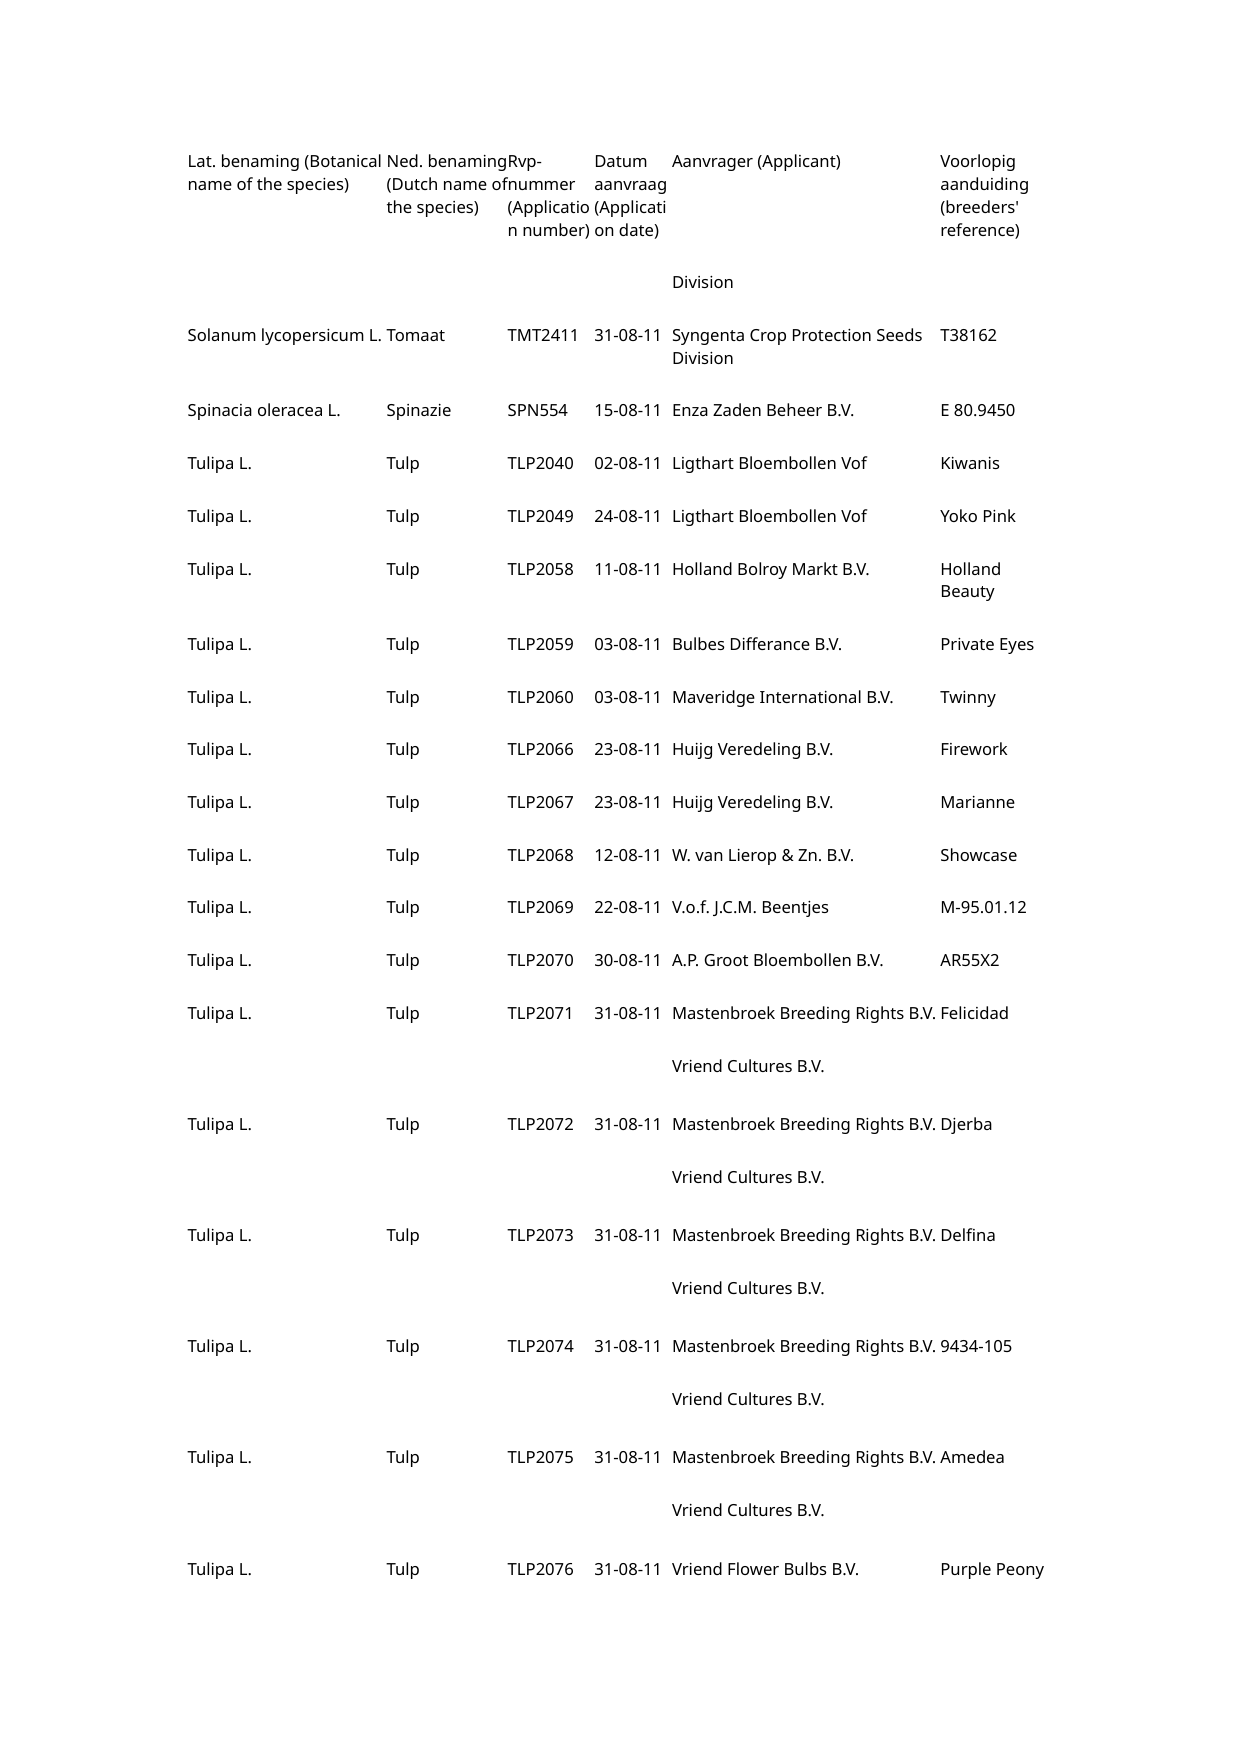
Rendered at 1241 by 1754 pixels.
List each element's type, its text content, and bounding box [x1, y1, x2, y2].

table_cell 12-08-11 [594, 843, 672, 896]
table_cell [940, 1054, 1053, 1113]
table_cell Vriend Cultures B.V. [672, 1165, 940, 1224]
table_cell [940, 1165, 1053, 1224]
table_cell [508, 1054, 594, 1113]
table_cell SPN554 [508, 399, 594, 452]
table_cell [594, 1276, 672, 1335]
table_cell [188, 1165, 386, 1224]
table_cell Tulp [386, 791, 507, 843]
table_cell [386, 271, 507, 323]
table_cell A.P. Groot Bloembollen B.V. [672, 949, 940, 1001]
table_cell Tulipa L. [188, 843, 386, 896]
table_cell Enza Zaden Beheer B.V. [672, 399, 940, 452]
table_cell Tulp [386, 557, 507, 632]
table_cell TLP2067 [508, 791, 594, 843]
table_cell Tulipa L. [188, 557, 386, 632]
table_cell TLP2071 [508, 1001, 594, 1054]
table_cell TMT2411 [508, 324, 594, 399]
table_cell Mastenbroek Breeding Rights B.V. [672, 1335, 940, 1388]
table_cell 31-08-11 [594, 324, 672, 399]
table_cell 03-08-11 [594, 685, 672, 738]
table_cell V.o.f. J.C.M. Beentjes [672, 896, 940, 949]
table_cell Tulp [386, 738, 507, 791]
table_cell Tulipa L. [188, 1557, 386, 1580]
table_header Rvp-nummer (Application number) [508, 150, 594, 271]
table_cell TLP2060 [508, 685, 594, 738]
table_cell [594, 1499, 672, 1557]
table_cell T38162 [940, 324, 1053, 399]
table_cell Vriend Cultures B.V. [672, 1276, 940, 1335]
table_cell 15-08-11 [594, 399, 672, 452]
table_cell [508, 1499, 594, 1557]
table_cell 03-08-11 [594, 633, 672, 685]
table_cell 11-08-11 [594, 557, 672, 632]
table_cell Tulipa L. [188, 1224, 386, 1276]
table_cell Division [672, 271, 940, 323]
table_cell Ligthart Bloembollen Vof [672, 452, 940, 504]
table_cell Tulipa L. [188, 791, 386, 843]
table_cell Purple Peony [940, 1557, 1053, 1580]
table_cell Tulipa L. [188, 1335, 386, 1388]
table_cell Private Eyes [940, 633, 1053, 685]
table_cell 31-08-11 [594, 1557, 672, 1580]
table_cell [188, 1054, 386, 1113]
table_header Voorlopig aanduiding (breeders' reference) [940, 150, 1053, 271]
table_cell Tulp [386, 452, 507, 504]
table_cell Vriend Cultures B.V. [672, 1388, 940, 1446]
table_cell 31-08-11 [594, 1335, 672, 1388]
table_cell [594, 271, 672, 323]
table_cell TLP2069 [508, 896, 594, 949]
table_cell Syngenta Crop Protection Seeds Division [672, 324, 940, 399]
table_cell TLP2072 [508, 1113, 594, 1165]
table_cell TLP2040 [508, 452, 594, 504]
table_cell Ligthart Bloembollen Vof [672, 504, 940, 557]
table_cell E 80.9450 [940, 399, 1053, 452]
table_header Datum aanvraag (Application date) [594, 150, 672, 271]
table_cell Tulp [386, 1557, 507, 1580]
table_cell [594, 1388, 672, 1446]
table_cell Mastenbroek Breeding Rights B.V. [672, 1113, 940, 1165]
table_cell TLP2066 [508, 738, 594, 791]
table_cell TLP2068 [508, 843, 594, 896]
table_cell [508, 271, 594, 323]
table_cell Tulp [386, 685, 507, 738]
table_cell Djerba [940, 1113, 1053, 1165]
table_cell TLP2070 [508, 949, 594, 1001]
table_cell Marianne [940, 791, 1053, 843]
table_cell 31-08-11 [594, 1001, 672, 1054]
table_cell Vriend Cultures B.V. [672, 1054, 940, 1113]
table_cell TLP2073 [508, 1224, 594, 1276]
table_cell Tulipa L. [188, 896, 386, 949]
table_header Ned. benaming (Dutch name of the species) [386, 150, 507, 271]
table_cell [188, 1276, 386, 1335]
table_cell AR55X2 [940, 949, 1053, 1001]
table_cell Spinazie [386, 399, 507, 452]
table_header Aanvrager (Applicant) [672, 150, 940, 271]
table_cell TLP2076 [508, 1557, 594, 1580]
table_cell TLP2049 [508, 504, 594, 557]
table_cell [508, 1388, 594, 1446]
table_cell Tulipa L. [188, 504, 386, 557]
table_cell [940, 1388, 1053, 1446]
table_cell Felicidad [940, 1001, 1053, 1054]
table_cell 02-08-11 [594, 452, 672, 504]
table_cell Mastenbroek Breeding Rights B.V. [672, 1001, 940, 1054]
table_cell Amedea [940, 1446, 1053, 1499]
table_cell 9434-105 [940, 1335, 1053, 1388]
table_header Lat. benaming (Botanical name of the species) [188, 150, 386, 271]
table_cell [940, 1499, 1053, 1557]
table_cell Vriend Cultures B.V. [672, 1499, 940, 1557]
table_cell [940, 271, 1053, 323]
table_cell Tulp [386, 1224, 507, 1276]
table_cell [508, 1165, 594, 1224]
table_cell Spinacia oleracea L. [188, 399, 386, 452]
table_cell [188, 1499, 386, 1557]
table_cell [188, 271, 386, 323]
table_cell TLP2059 [508, 633, 594, 685]
table_cell [188, 1388, 386, 1446]
table_cell Tulp [386, 949, 507, 1001]
table_cell Tulipa L. [188, 452, 386, 504]
table_cell TLP2075 [508, 1446, 594, 1499]
table_cell Solanum lycopersicum L. [188, 324, 386, 399]
table_cell Tomaat [386, 324, 507, 399]
table_cell [386, 1388, 507, 1446]
table_cell Tulp [386, 896, 507, 949]
table_cell Mastenbroek Breeding Rights B.V. [672, 1446, 940, 1499]
table_cell Bulbes Differance B.V. [672, 633, 940, 685]
table_cell Tulp [386, 1335, 507, 1388]
table_cell M-95.01.12 [940, 896, 1053, 949]
table_cell 31-08-11 [594, 1113, 672, 1165]
table_cell 24-08-11 [594, 504, 672, 557]
table_cell Vriend Flower Bulbs B.V. [672, 1557, 940, 1580]
table_cell Holland Beauty [940, 557, 1053, 632]
table_cell [386, 1276, 507, 1335]
table_cell Mastenbroek Breeding Rights B.V. [672, 1224, 940, 1276]
table_cell [940, 1276, 1053, 1335]
table_cell Tulipa L. [188, 738, 386, 791]
table_cell Maveridge International B.V. [672, 685, 940, 738]
table_cell Delfina [940, 1224, 1053, 1276]
table_cell TLP2074 [508, 1335, 594, 1388]
table_cell Firework [940, 738, 1053, 791]
table_cell Showcase [940, 843, 1053, 896]
table_cell Tulipa L. [188, 1446, 386, 1499]
table_cell [508, 1276, 594, 1335]
table_cell Tulp [386, 633, 507, 685]
table_cell TLP2058 [508, 557, 594, 632]
table_cell Tulp [386, 504, 507, 557]
table_cell W. van Lierop & Zn. B.V. [672, 843, 940, 896]
table_cell Tulp [386, 1001, 507, 1054]
table_cell [594, 1054, 672, 1113]
table_cell Holland Bolroy Markt B.V. [672, 557, 940, 632]
table_cell 23-08-11 [594, 791, 672, 843]
table_cell 22-08-11 [594, 896, 672, 949]
table_cell Yoko Pink [940, 504, 1053, 557]
table_cell Twinny [940, 685, 1053, 738]
table_cell Tulipa L. [188, 633, 386, 685]
table_cell Tulipa L. [188, 949, 386, 1001]
table_cell Tulipa L. [188, 1001, 386, 1054]
table_cell Kiwanis [940, 452, 1053, 504]
table_cell [386, 1054, 507, 1113]
table_cell [594, 1165, 672, 1224]
table_cell 23-08-11 [594, 738, 672, 791]
table_cell Tulp [386, 843, 507, 896]
table_cell Huijg Veredeling B.V. [672, 791, 940, 843]
table_cell Tulp [386, 1446, 507, 1499]
table_cell [386, 1165, 507, 1224]
table_cell [386, 1499, 507, 1557]
table_cell 31-08-11 [594, 1224, 672, 1276]
table_cell 30-08-11 [594, 949, 672, 1001]
table_cell Huijg Veredeling B.V. [672, 738, 940, 791]
table_cell Tulp [386, 1113, 507, 1165]
table_cell 31-08-11 [594, 1446, 672, 1499]
table_cell Tulipa L. [188, 685, 386, 738]
table_cell Tulipa L. [188, 1113, 386, 1165]
